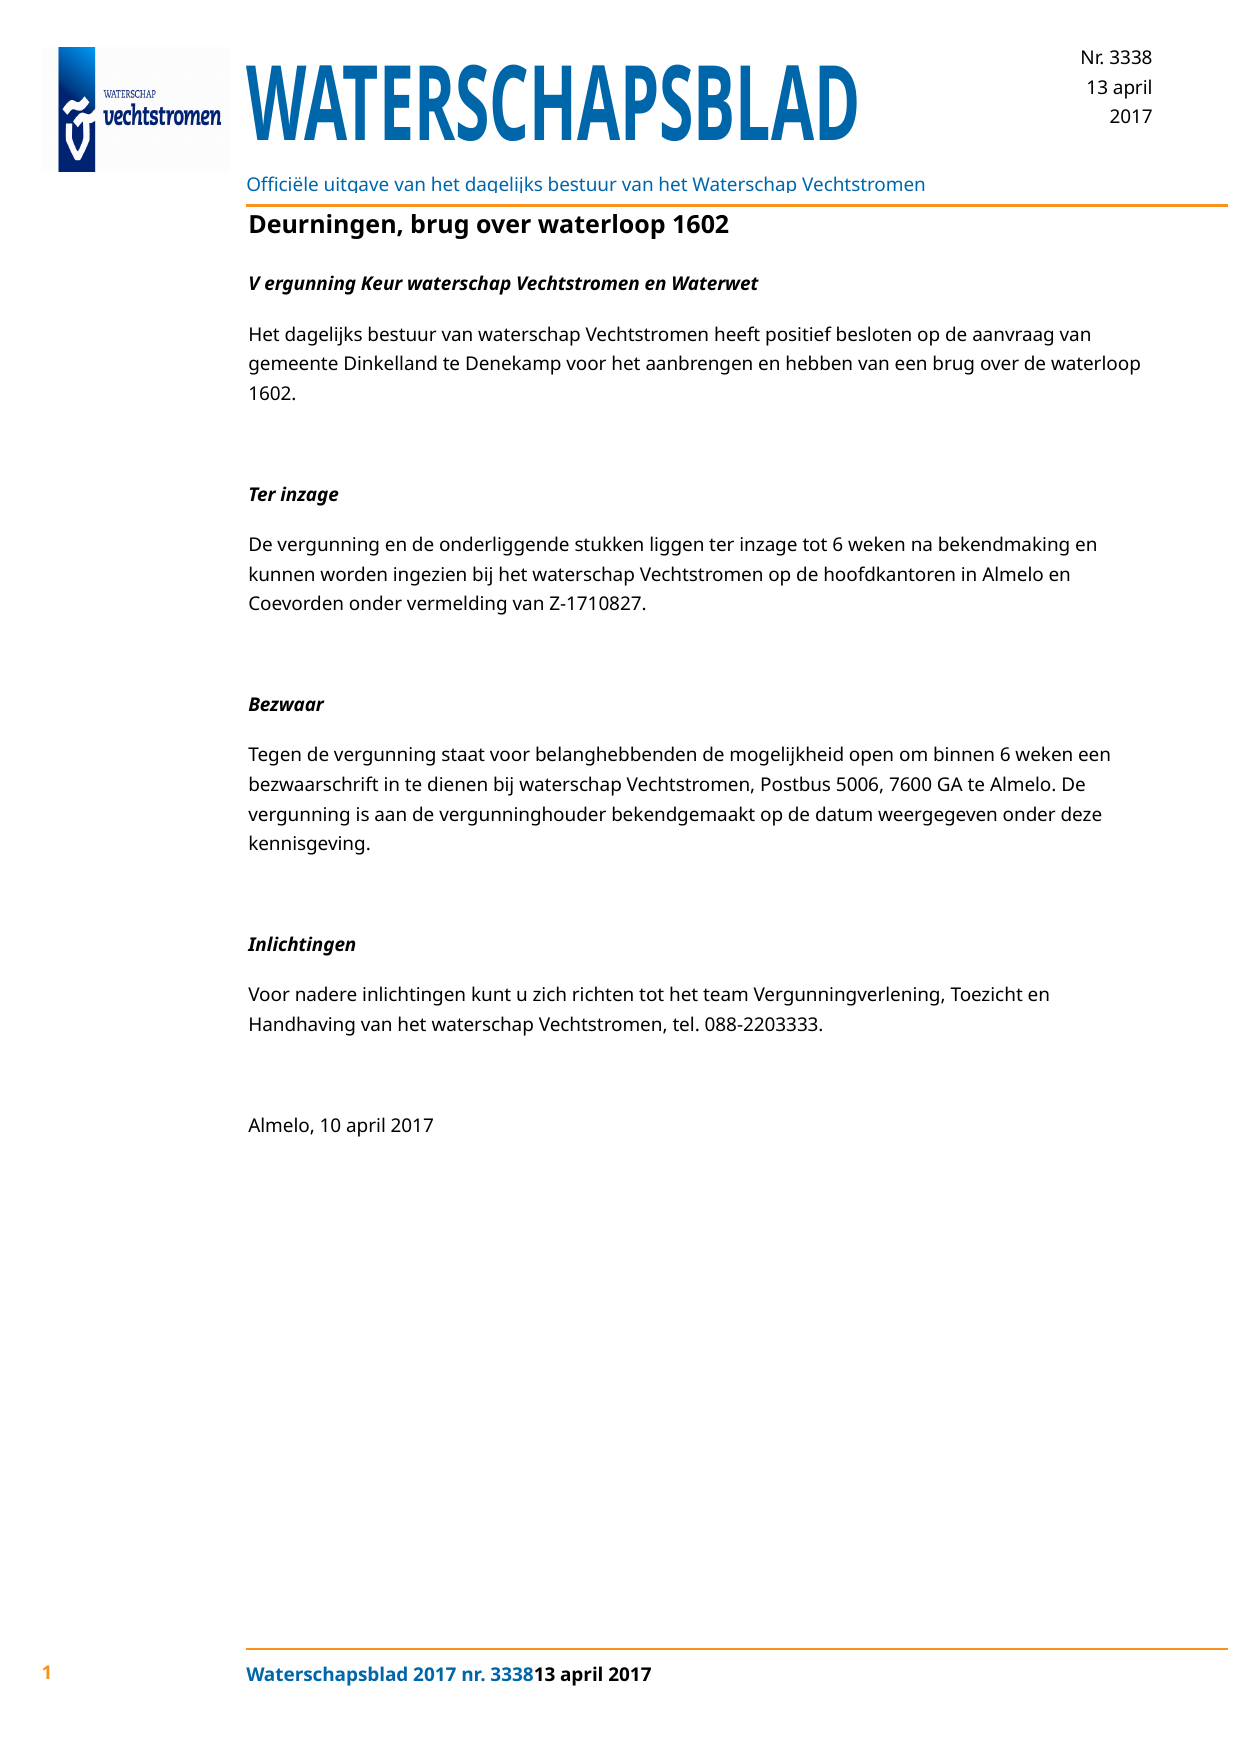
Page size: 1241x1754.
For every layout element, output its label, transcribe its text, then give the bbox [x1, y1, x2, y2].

text Het dagelijks bestuur van waterschap Vechtstromen heeft positief besloten op de aanvraag van gemeente Dinkelland te Denekamp voor het aanbrengen en hebben van een brug over de waterloop 1602. [248, 321, 1152, 406]
text Bezwaar [248, 691, 1152, 717]
picture [41, 47, 231, 172]
text Ter inzage [248, 481, 1152, 506]
text Voor nadere inlichtingen kunt u zich richten tot het team Vergunningverlening, Toezicht en Handhaving van het waterschap Vechtstromen, tel. 088-2203333. [248, 982, 1152, 1037]
text Deurningen, brug over waterloop 1602 [248, 207, 1152, 241]
text Inlichtingen [248, 931, 1152, 957]
text De vergunning en de onderliggende stukken liggen ter inzage tot 6 weken na bekendmaking en kunnen worden ingezien bij het waterschap Vechtstromen op de hoofdkantoren in Almelo en Coevorden onder vermelding van Z-1710827. [248, 531, 1152, 616]
text Tegen de vergunning staat voor belanghebbenden de mogelijkheid open om binnen 6 weken een bezwaarschrift in te dienen bij waterschap Vechtstromen, Postbus 5006, 7600 GA te Almelo. De vergunning is aan de vergunninghouder bekendgemaakt op de datum weergegeven onder deze kennisgeving. [248, 742, 1152, 856]
text V ergunning Keur waterschap Vechtstromen en Waterwet [248, 270, 1152, 296]
text Almelo, 10 april 2017 [248, 1112, 1152, 1138]
